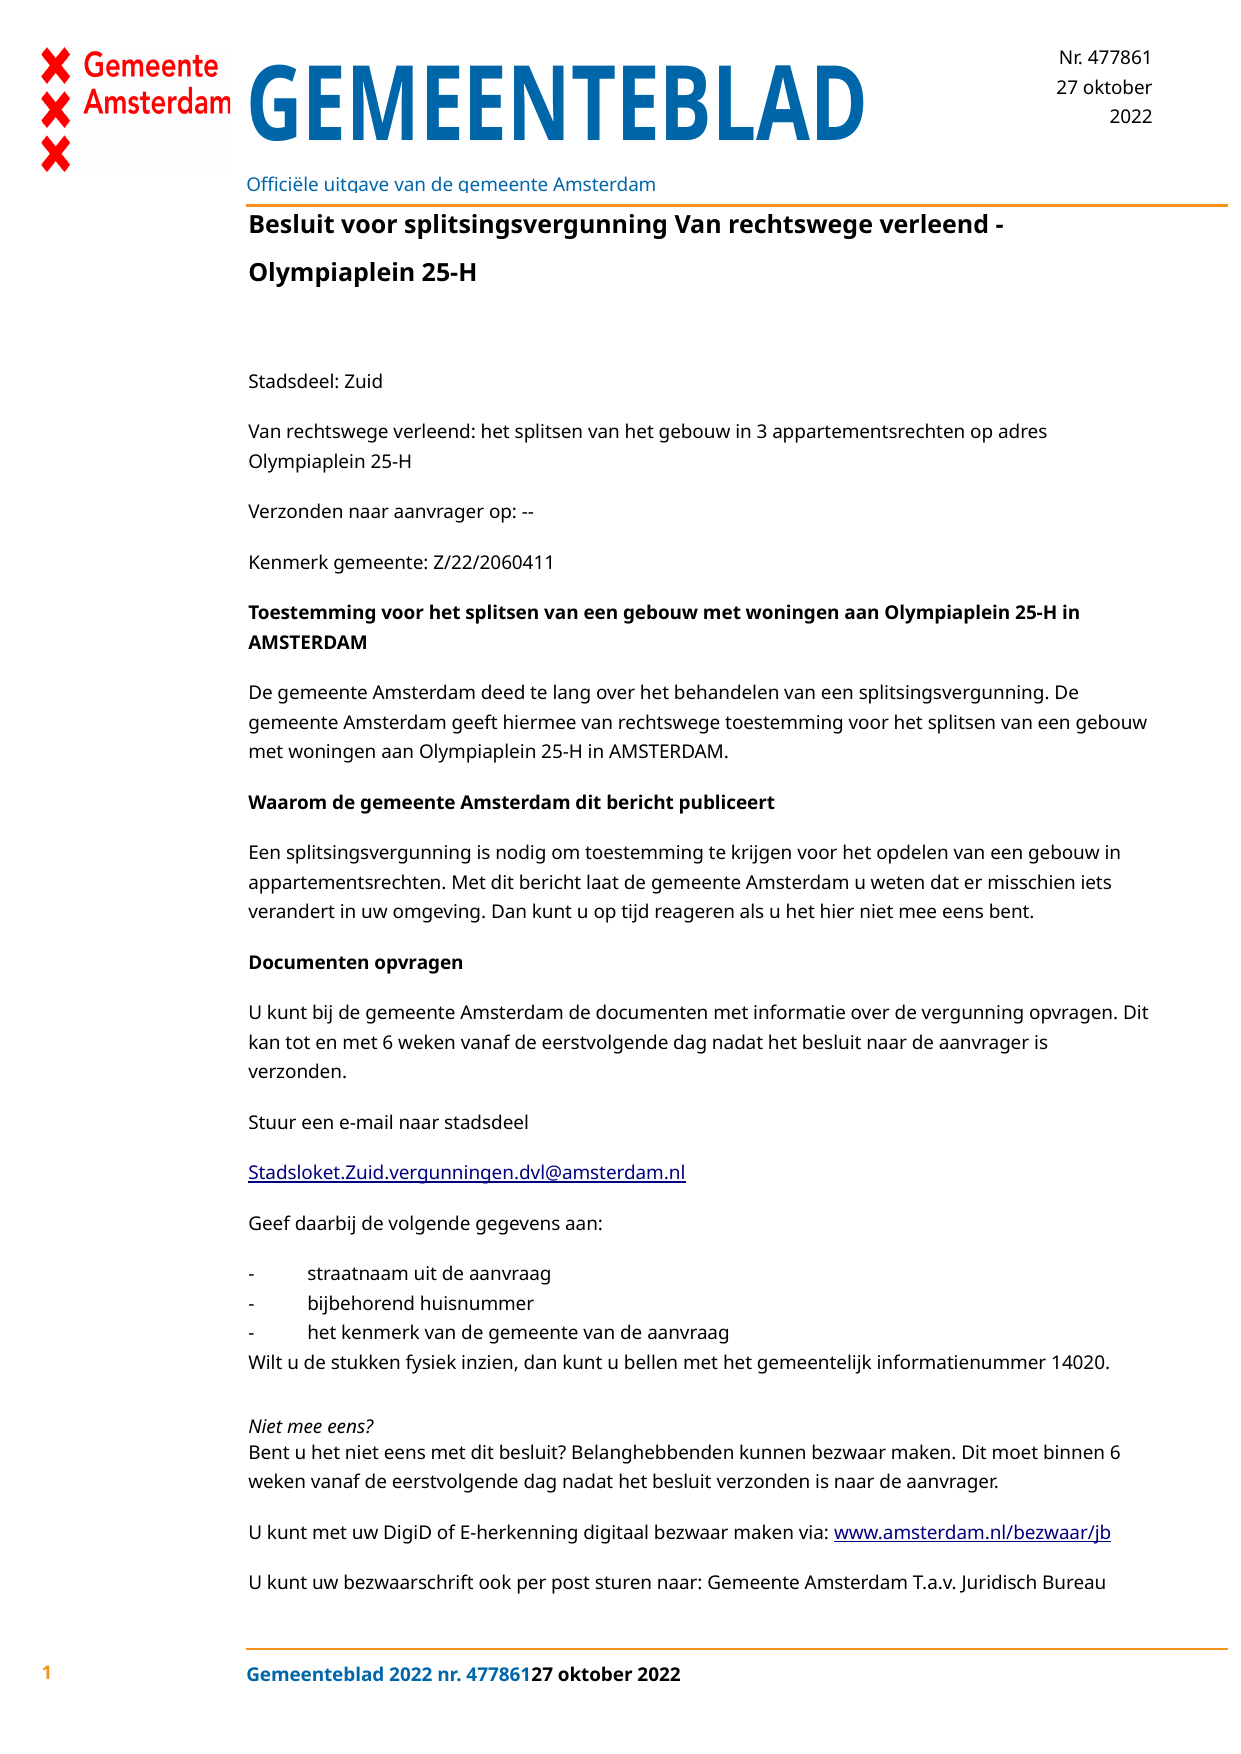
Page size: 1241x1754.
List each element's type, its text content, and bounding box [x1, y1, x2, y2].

text U kunt bij de gemeente Amsterdam de documenten met informatie over de vergunning opvragen. Dit kan tot en met 6 weken vanaf de eerstvolgende dag nadat het besluit naar de aanvrager is verzonden. [248, 999, 1152, 1084]
text Verzonden naar aanvrager op: -- [248, 499, 1152, 524]
text Bent u het niet eens met dit besluit? Belanghebbenden kunnen bezwaar maken. Dit moet binnen 6 weken vanaf de eerstvolgende dag nadat het besluit verzonden is naar de aanvrager. [248, 1439, 1152, 1494]
list straatnaam uit de aanvraag [248, 1260, 1152, 1286]
list bijbehorend huisnummer [248, 1290, 1152, 1316]
list het kenmerk van de gemeente van de aanvraag [248, 1319, 1152, 1345]
text Kenmerk gemeente: Z/22/2060411 [248, 549, 1152, 575]
text Besluit voor splitsingsvergunning Van rechtswege verleend - Olympiaplein 25-H [248, 207, 1152, 288]
text Waarom de gemeente Amsterdam dit bericht publiceert [248, 789, 1152, 815]
text Niet mee eens? [248, 1413, 1152, 1439]
text Stadsdeel: Zuid [248, 368, 1152, 394]
text Stadsloket.Zuid.vergunningen.dvl@amsterdam.nl [248, 1159, 1152, 1185]
picture [41, 47, 231, 172]
text Toestemming voor het splitsen van een gebouw met woningen aan Olympiaplein 25-H in AMSTERDAM [248, 599, 1152, 655]
text Stuur een e-mail naar stadsdeel [248, 1109, 1152, 1135]
text De gemeente Amsterdam deed te lang over het behandelen van een splitsingsvergunning. De gemeente Amsterdam geeft hiermee van rechtswege toestemming voor het splitsen van een gebouw met woningen aan Olympiaplein 25-H in AMSTERDAM. [248, 679, 1152, 764]
text Wilt u de stukken fysiek inzien, dan kunt u bellen met het gemeentelijk informatienummer 14020. [248, 1349, 1152, 1375]
text U kunt met uw DigiD of E-herkenning digitaal bezwaar maken via: www.amsterdam.nl/bezwaar/jb [248, 1519, 1152, 1544]
text Documenten opvragen [248, 949, 1152, 975]
text U kunt uw bezwaarschrift ook per post sturen naar: Gemeente Amsterdam T.a.v. Juridisch Bureau [248, 1569, 1152, 1595]
text Geef daarbij de volgende gegevens aan: [248, 1210, 1152, 1236]
text Van rechtswege verleend: het splitsen van het gebouw in 3 appartementsrechten op adres Olympiaplein 25-H [248, 419, 1152, 474]
text Een splitsingsvergunning is nodig om toestemming te krijgen voor het opdelen van een gebouw in appartementsrechten. Met dit bericht laat de gemeente Amsterdam u weten dat er misschien iets verandert in uw omgeving. Dan kunt u op tijd reageren als u het hier niet mee eens bent. [248, 839, 1152, 924]
